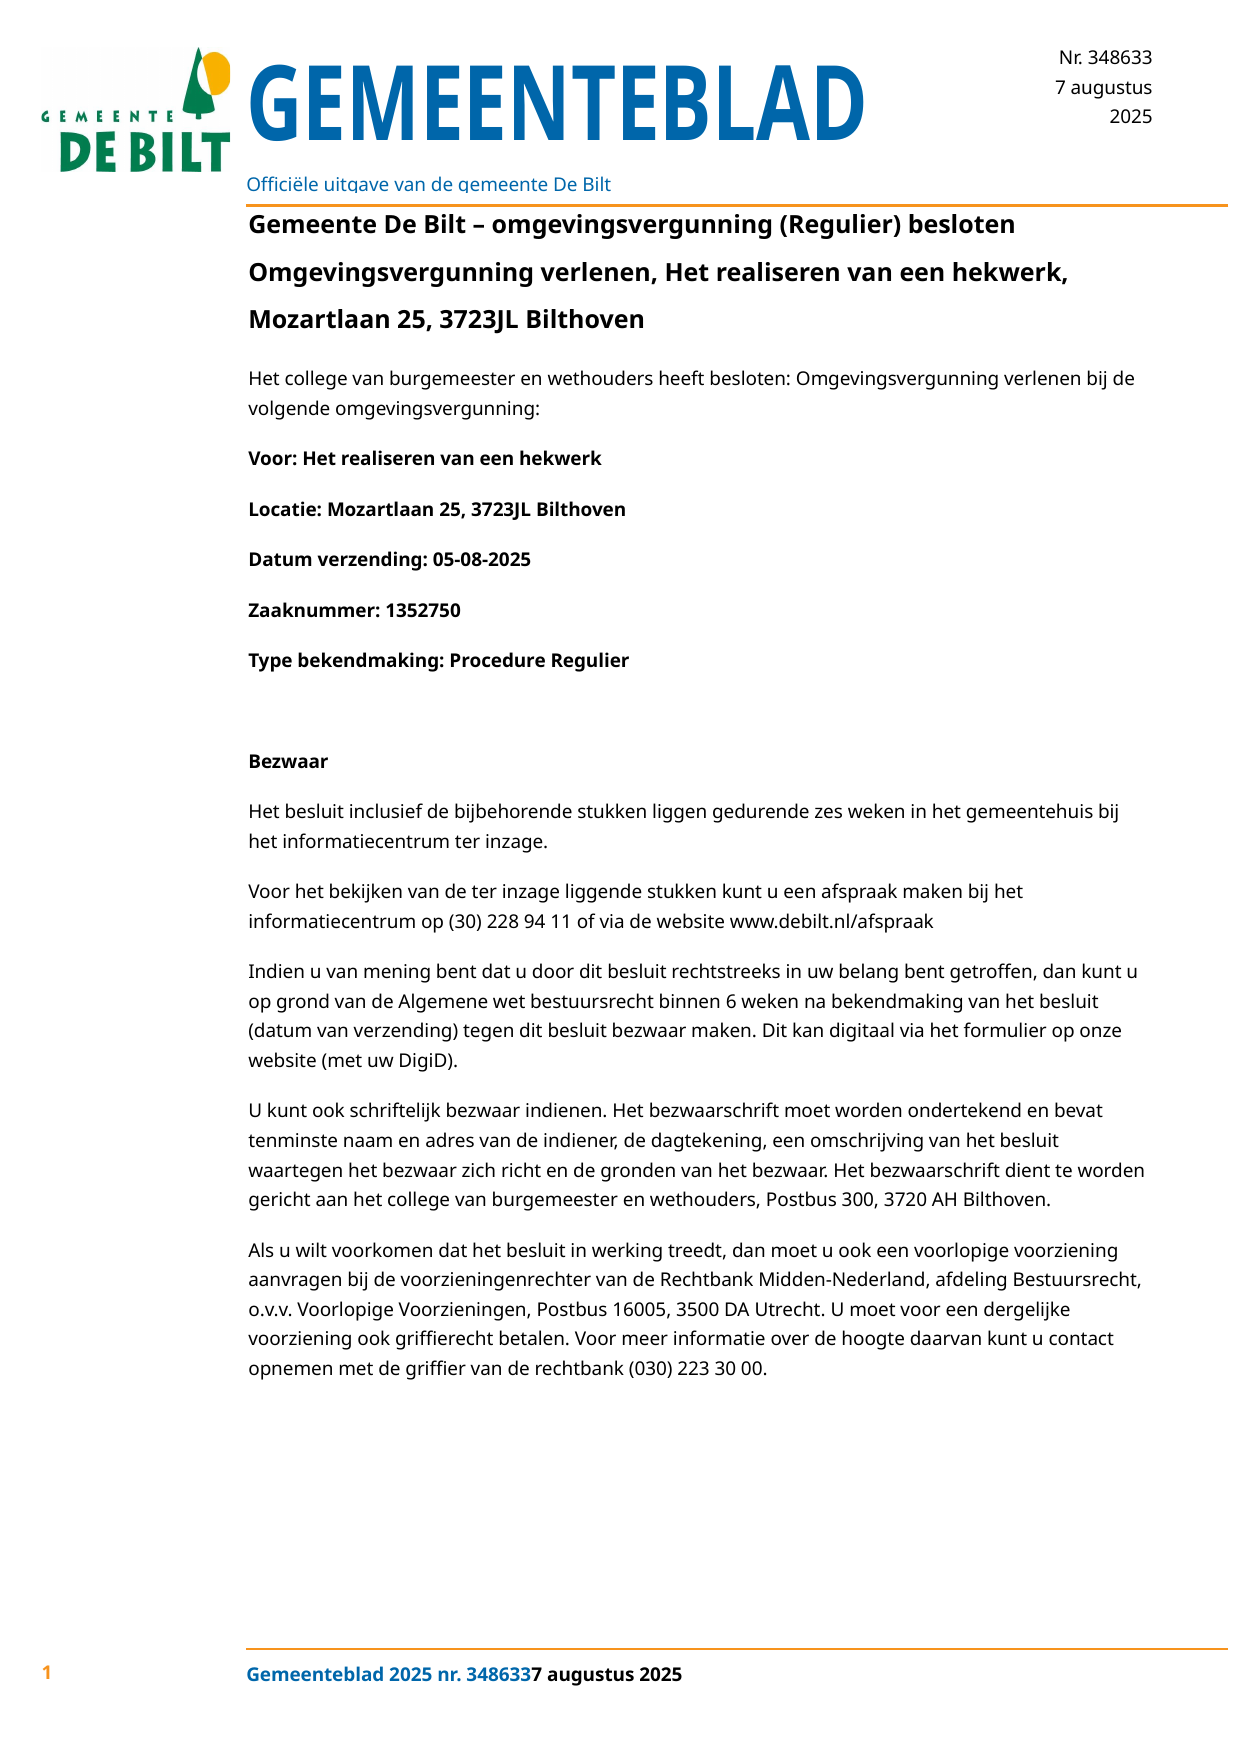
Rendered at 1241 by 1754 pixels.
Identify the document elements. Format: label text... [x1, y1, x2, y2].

text Bezwaar [248, 748, 1152, 774]
text U kunt ook schriftelijk bezwaar indienen. Het bezwaarschrift moet worden ondertekend en bevat tenminste naam en adres van de indiener, de dagtekening, een omschrijving van het besluit waartegen het bezwaar zich richt en de gronden van het bezwaar. Het bezwaarschrift dient te worden gericht aan het college van burgemeester en wethouders, Postbus 300, 3720 AH Bilthoven. [248, 1098, 1152, 1212]
text Als u wilt voorkomen dat het besluit in werking treedt, dan moet u ook een voorlopige voorziening aanvragen bij de voorzieningenrechter van de Rechtbank Midden-Nederland, afdeling Bestuursrecht, o.v.v. Voorlopige Voorzieningen, Postbus 16005, 3500 DA Utrecht. U moet voor een dergelijke voorziening ook griffierecht betalen. Voor meer informatie over de hoogte daarvan kunt u contact opnemen met de griffier van de rechtbank (030) 223 30 00. [248, 1237, 1152, 1381]
text Indien u van mening bent dat u door dit besluit rechtstreeks in uw belang bent getroffen, dan kunt u op grond van de Algemene wet bestuursrecht binnen 6 weken na bekendmaking van het besluit (datum van verzending) tegen dit besluit bezwaar maken. Dit kan digitaal via het formulier op onze website (met uw DigiD). [248, 958, 1152, 1073]
text Het besluit inclusief de bijbehorende stukken liggen gedurende zes weken in het gemeentehuis bij het informatiecentrum ter inzage. [248, 798, 1152, 854]
text Datum verzending: 05-08-2025 [248, 546, 1152, 572]
text Voor: Het realiseren van een hekwerk [248, 446, 1152, 471]
text Type bekendmaking: Procedure Regulier [248, 647, 1152, 673]
text Locatie: Mozartlaan 25, 3723JL Bilthoven [248, 496, 1152, 522]
picture [41, 47, 231, 172]
text Zaaknummer: 1352750 [248, 597, 1152, 622]
text Voor het bekijken van de ter inzage liggende stukken kunt u een afspraak maken bij het informatiecentrum op (30) 228 94 11 of via de website www.debilt.nl/afspraak [248, 878, 1152, 934]
text Het college van burgemeester en wethouders heeft besloten: Omgevingsvergunning verlenen bij de volgende omgevingsvergunning: [248, 366, 1152, 421]
text Gemeente De Bilt – omgevingsvergunning (Regulier) besloten Omgevingsvergunning verlenen, Het realiseren van een hekwerk, Mozartlaan 25, 3723JL Bilthoven [248, 207, 1152, 336]
